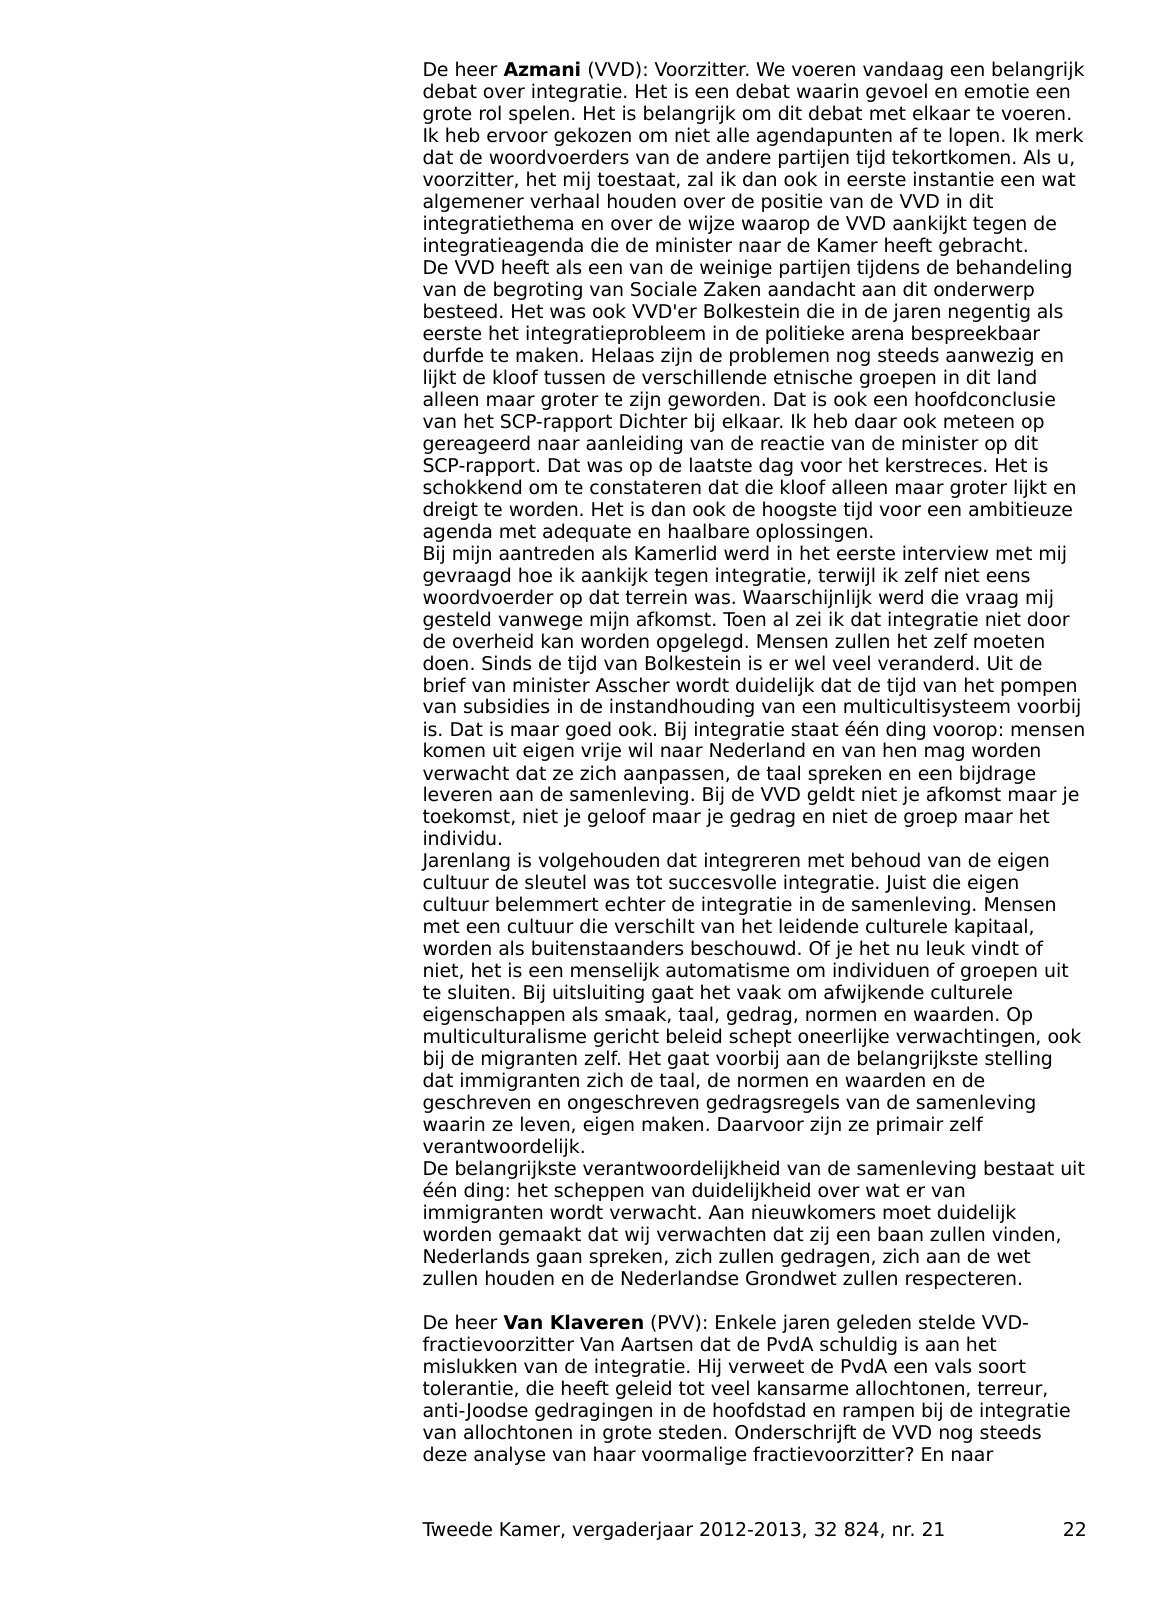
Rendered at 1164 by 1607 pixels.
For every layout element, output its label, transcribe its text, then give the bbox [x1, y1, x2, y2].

text Bij mijn aantreden als Kamerlid werd in het eerste interview met mij gevraagd hoe ik aankijk tegen integratie, terwijl ik zelf niet eens woordvoerder op dat terrein was. Waarschijnlijk werd die vraag mij gesteld vanwege mijn afkomst. Toen al zei ik dat integratie niet door de overheid kan worden opgelegd. Mensen zullen het zelf moeten doen. Sinds de tijd van Bolkestein is er wel veel veranderd. Uit de brief van minister Asscher wordt duidelijk dat de tijd van het pompen van subsidies in de instandhouding van een multicultisysteem voorbij is. Dat is maar goed ook. Bij integratie staat één ding voorop: mensen komen uit eigen vrije wil naar Nederland en van hen mag worden verwacht dat ze zich aanpassen, de taal spreken en een bijdrage leveren aan de samenleving. Bij de VVD geldt niet je afkomst maar je toekomst, niet je geloof maar je gedrag en niet de groep maar het individu. [422, 543, 1087, 850]
text De heer Van Klaveren (PVV): Enkele jaren geleden stelde VVD-fractievoorzitter Van Aartsen dat de PvdA schuldig is aan het mislukken van de integratie. Hij verweet de PvdA een vals soort tolerantie, die heeft geleid tot veel kansarme allochtonen, terreur, anti-Joodse gedragingen in de hoofdstad en rampen bij de integratie van allochtonen in grote steden. Onderschrijft de VVD nog steeds deze analyse van haar voormalige fractievoorzitter? En naar [422, 1312, 1087, 1466]
text De belangrijkste verantwoordelijkheid van de samenleving bestaat uit één ding: het scheppen van duidelijkheid over wat er van immigranten wordt verwacht. Aan nieuwkomers moet duidelijk worden gemaakt dat wij verwachten dat zij een baan zullen vinden, Nederlands gaan spreken, zich zullen gedragen, zich aan de wet zullen houden en de Nederlandse Grondwet zullen respecteren. [422, 1158, 1087, 1290]
text De VVD heeft als een van de weinige partijen tijdens de behandeling van de begroting van Sociale Zaken aandacht aan dit onderwerp besteed. Het was ook VVD'er Bolkestein die in de jaren negentig als eerste het integratieprobleem in de politieke arena bespreekbaar durfde te maken. Helaas zijn de problemen nog steeds aanwezig en lijkt de kloof tussen de verschillende etnische groepen in dit land alleen maar groter te zijn geworden. Dat is ook een hoofdconclusie van het SCP-rapport Dichter bij elkaar. Ik heb daar ook meteen op gereageerd naar aanleiding van de reactie van de minister op dit SCP-rapport. Dat was op de laatste dag voor het kerstreces. Het is schokkend om te constateren dat die kloof alleen maar groter lijkt en dreigt te worden. Het is dan ook de hoogste tijd voor een ambitieuze agenda met adequate en haalbare oplossingen. [422, 257, 1087, 543]
text De heer Azmani (VVD): Voorzitter. We voeren vandaag een belangrijk debat over integratie. Het is een debat waarin gevoel en emotie een grote rol spelen. Het is belangrijk om dit debat met elkaar te voeren. Ik heb ervoor gekozen om niet alle agendapunten af te lopen. Ik merk dat de woordvoerders van de andere partijen tijd tekortkomen. Als u, voorzitter, het mij toestaat, zal ik dan ook in eerste instantie een wat algemener verhaal houden over de positie van de VVD in dit integratiethema en over de wijze waarop de VVD aankijkt tegen de integratieagenda die de minister naar de Kamer heeft gebracht. [422, 59, 1087, 257]
text Jarenlang is volgehouden dat integreren met behoud van de eigen cultuur de sleutel was tot succesvolle integratie. Juist die eigen cultuur belemmert echter de integratie in de samenleving. Mensen met een cultuur die verschilt van het leidende culturele kapitaal, worden als buitenstaanders beschouwd. Of je het nu leuk vindt of niet, het is een menselijk automatisme om individuen of groepen uit te sluiten. Bij uitsluiting gaat het vaak om afwijkende culturele eigenschappen als smaak, taal, gedrag, normen en waarden. Op multiculturalisme gericht beleid schept oneerlijke verwachtingen, ook bij de migranten zelf. Het gaat voorbij aan de belangrijkste stelling dat immigranten zich de taal, de normen en waarden en de geschreven en ongeschreven gedragsregels van de samenleving waarin ze leven, eigen maken. Daarvoor zijn ze primair zelf verantwoordelijk. [422, 850, 1087, 1158]
